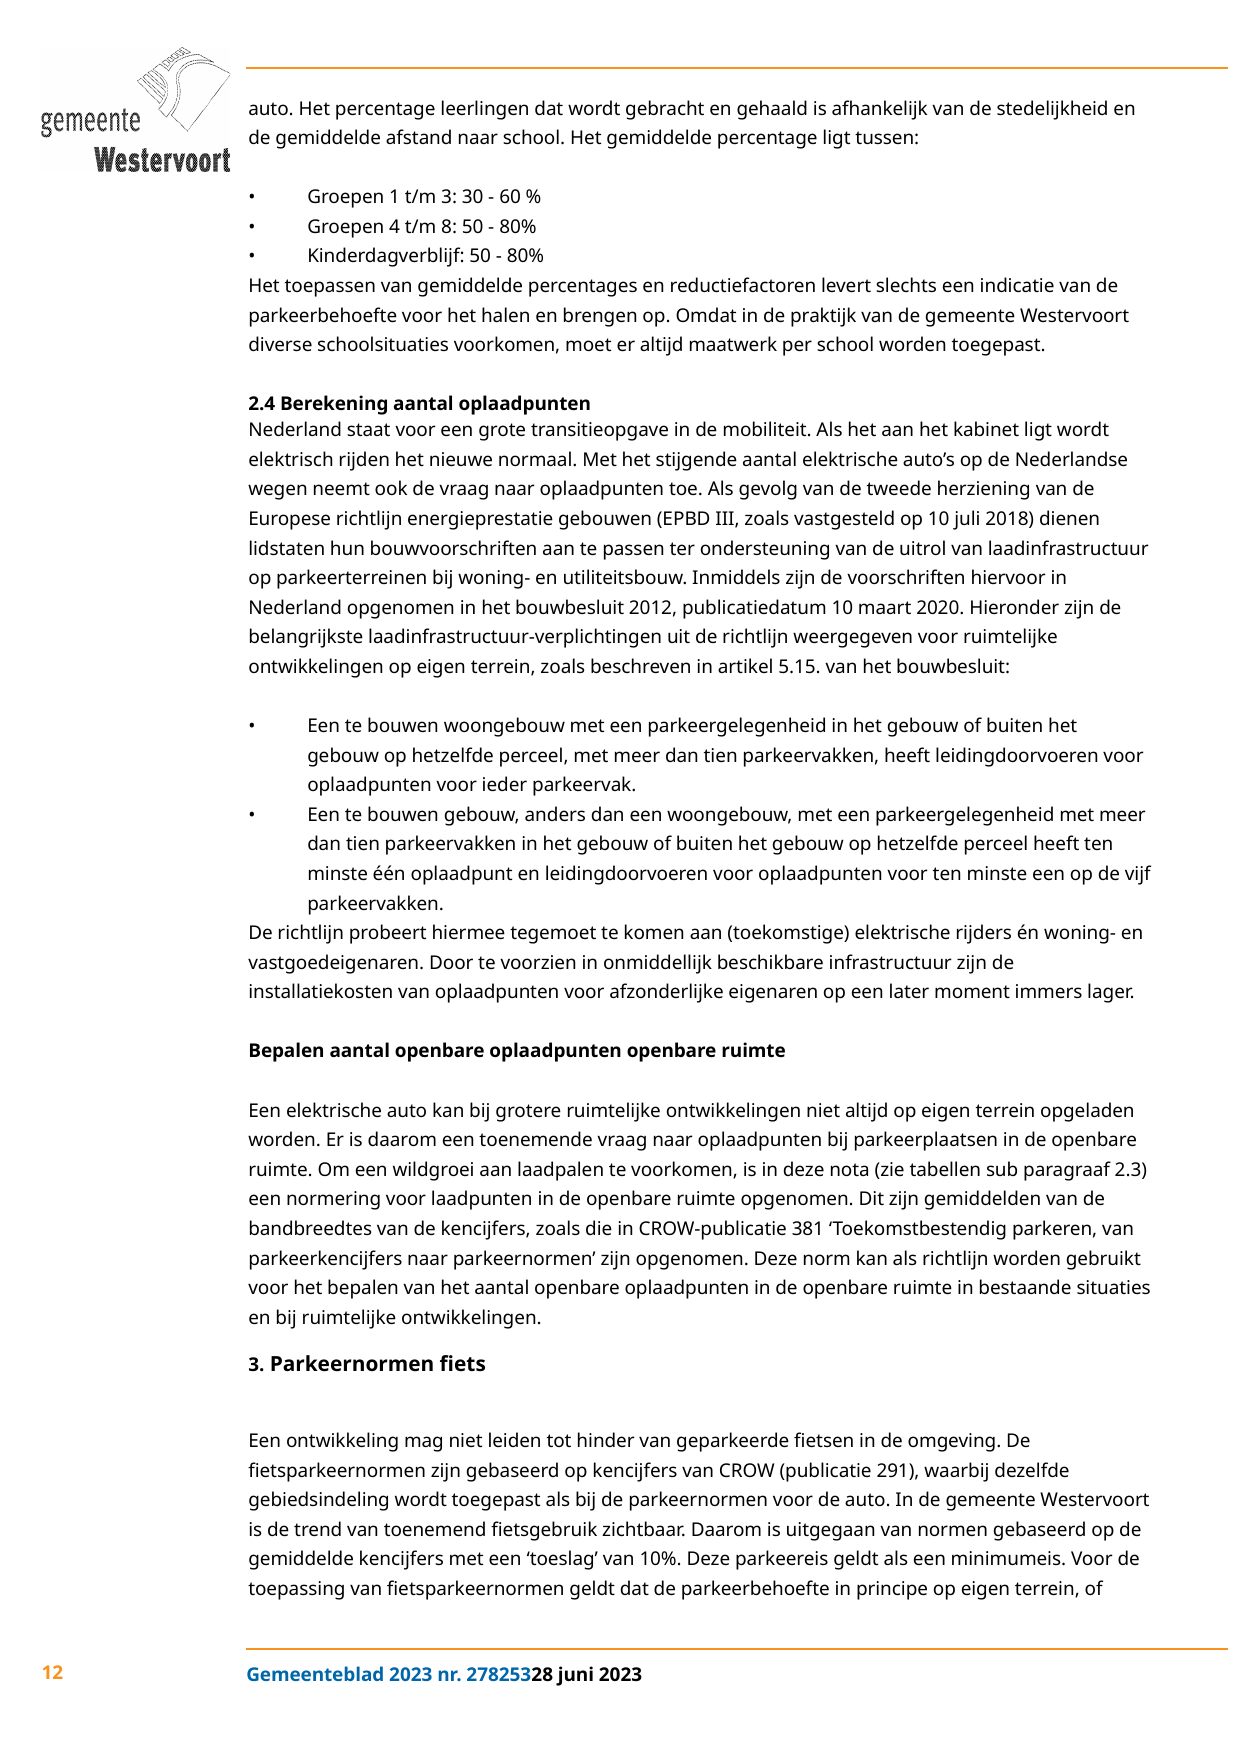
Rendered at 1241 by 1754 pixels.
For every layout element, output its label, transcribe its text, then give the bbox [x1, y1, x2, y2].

picture [41, 47, 231, 172]
text Nederland staat voor een grote transitieopgave in de mobiliteit. Als het aan het kabinet ligt wordt elektrisch rijden het nieuwe normaal. Met het stijgende aantal elektrische auto’s op de Nederlandse wegen neemt ook de vraag naar oplaadpunten toe. Als gevolg van de tweede herziening van de Europese richtlijn energieprestatie gebouwen (EPBD III, zoals vastgesteld op 10 juli 2018) dienen lidstaten hun bouwvoorschriften aan te passen ter ondersteuning van de uitrol van laadinfrastructuur op parkeerterreinen bij woning- en utiliteitsbouw. Inmiddels zijn de voorschriften hiervoor in Nederland opgenomen in het bouwbesluit 2012, publicatiedatum 10 maart 2020. Hieronder zijn de belangrijkste laadinfrastructuur-verplichtingen uit de richtlijn weergegeven voor ruimtelijke ontwikkelingen op eigen terrein, zoals beschreven in artikel 5.15. van het bouwbesluit: [248, 416, 1152, 679]
text Het toepassen van gemiddelde percentages en reductiefactoren levert slechts een indicatie van de parkeerbehoefte voor het halen en brengen op. Omdat in de praktijk van de gemeente Westervoort diverse schoolsituaties voorkomen, moet er altijd maatwerk per school worden toegepast. [248, 272, 1152, 357]
list Een te bouwen gebouw, anders dan een woongebouw, met een parkeergelegenheid met meer dan tien parkeervakken in het gebouw of buiten het gebouw op hetzelfde perceel heeft ten minste één oplaadpunt en leidingdoorvoeren voor oplaadpunten voor ten minste een op de vijf parkeervakken. [248, 801, 1152, 915]
text Bepalen aantal openbare oplaadpunten openbare ruimte [248, 1038, 1152, 1063]
text 2.4 Berekening aantal oplaadpunten [248, 391, 1152, 416]
list Kinderdagverblijf: 50 - 80% [248, 243, 1152, 268]
text De richtlijn probeert hiermee tegemoet te komen aan (toekomstige) elektrische rijders én woning- en vastgoedeigenaren. Door te voorzien in onmiddellijk beschikbare infrastructuur zijn de installatiekosten van oplaadpunten voor afzonderlijke eigenaren op een later moment immers lager. [248, 919, 1152, 1004]
text auto. Het percentage leerlingen dat wordt gebracht en gehaald is afhankelijk van de stedelijkheid en de gemiddelde afstand naar school. Het gemiddelde percentage ligt tussen: [248, 95, 1152, 150]
list Een te bouwen woongebouw met een parkeergelegenheid in het gebouw of buiten het gebouw op hetzelfde perceel, met meer dan tien parkeervakken, heeft leidingdoorvoeren voor oplaadpunten voor ieder parkeervak. [248, 712, 1152, 797]
list Groepen 1 t/m 3: 30 - 60 % [248, 183, 1152, 209]
text Een ontwikkeling mag niet leiden tot hinder van geparkeerde fietsen in de omgeving. De fietsparkeernormen zijn gebaseerd op kencijfers van CROW (publicatie 291), waarbij dezelfde gebiedsindeling wordt toegepast als bij de parkeernormen voor de auto. In de gemeente Westervoort is de trend van toenemend fietsgebruik zichtbaar. Daarom is uitgegaan van normen gebaseerd op de gemiddelde kencijfers met een ‘toeslag’ van 10%. Deze parkeereis geldt als een minimumeis. Voor de toepassing van fietsparkeernormen geldt dat de parkeerbehoefte in principe op eigen terrein, of [248, 1427, 1152, 1601]
list Groepen 4 t/m 8: 50 - 80% [248, 213, 1152, 239]
text 3. Parkeernormen fiets [248, 1349, 1152, 1378]
text Een elektrische auto kan bij grotere ruimtelijke ontwikkelingen niet altijd op eigen terrein opgeladen worden. Er is daarom een toenemende vraag naar oplaadpunten bij parkeerplaatsen in de openbare ruimte. Om een wildgroei aan laadpalen te voorkomen, is in deze nota (zie tabellen sub paragraaf 2.3) een normering voor laadpunten in de openbare ruimte opgenomen. Dit zijn gemiddelden van de bandbreedtes van de kencijfers, zoals die in CROW-publicatie 381 ‘Toekomstbestendig parkeren, van parkeerkencijfers naar parkeernormen’ zijn opgenomen. Deze norm kan als richtlijn worden gebruikt voor het bepalen van het aantal openbare oplaadpunten in de openbare ruimte in bestaande situaties en bij ruimtelijke ontwikkelingen. [248, 1097, 1152, 1329]
